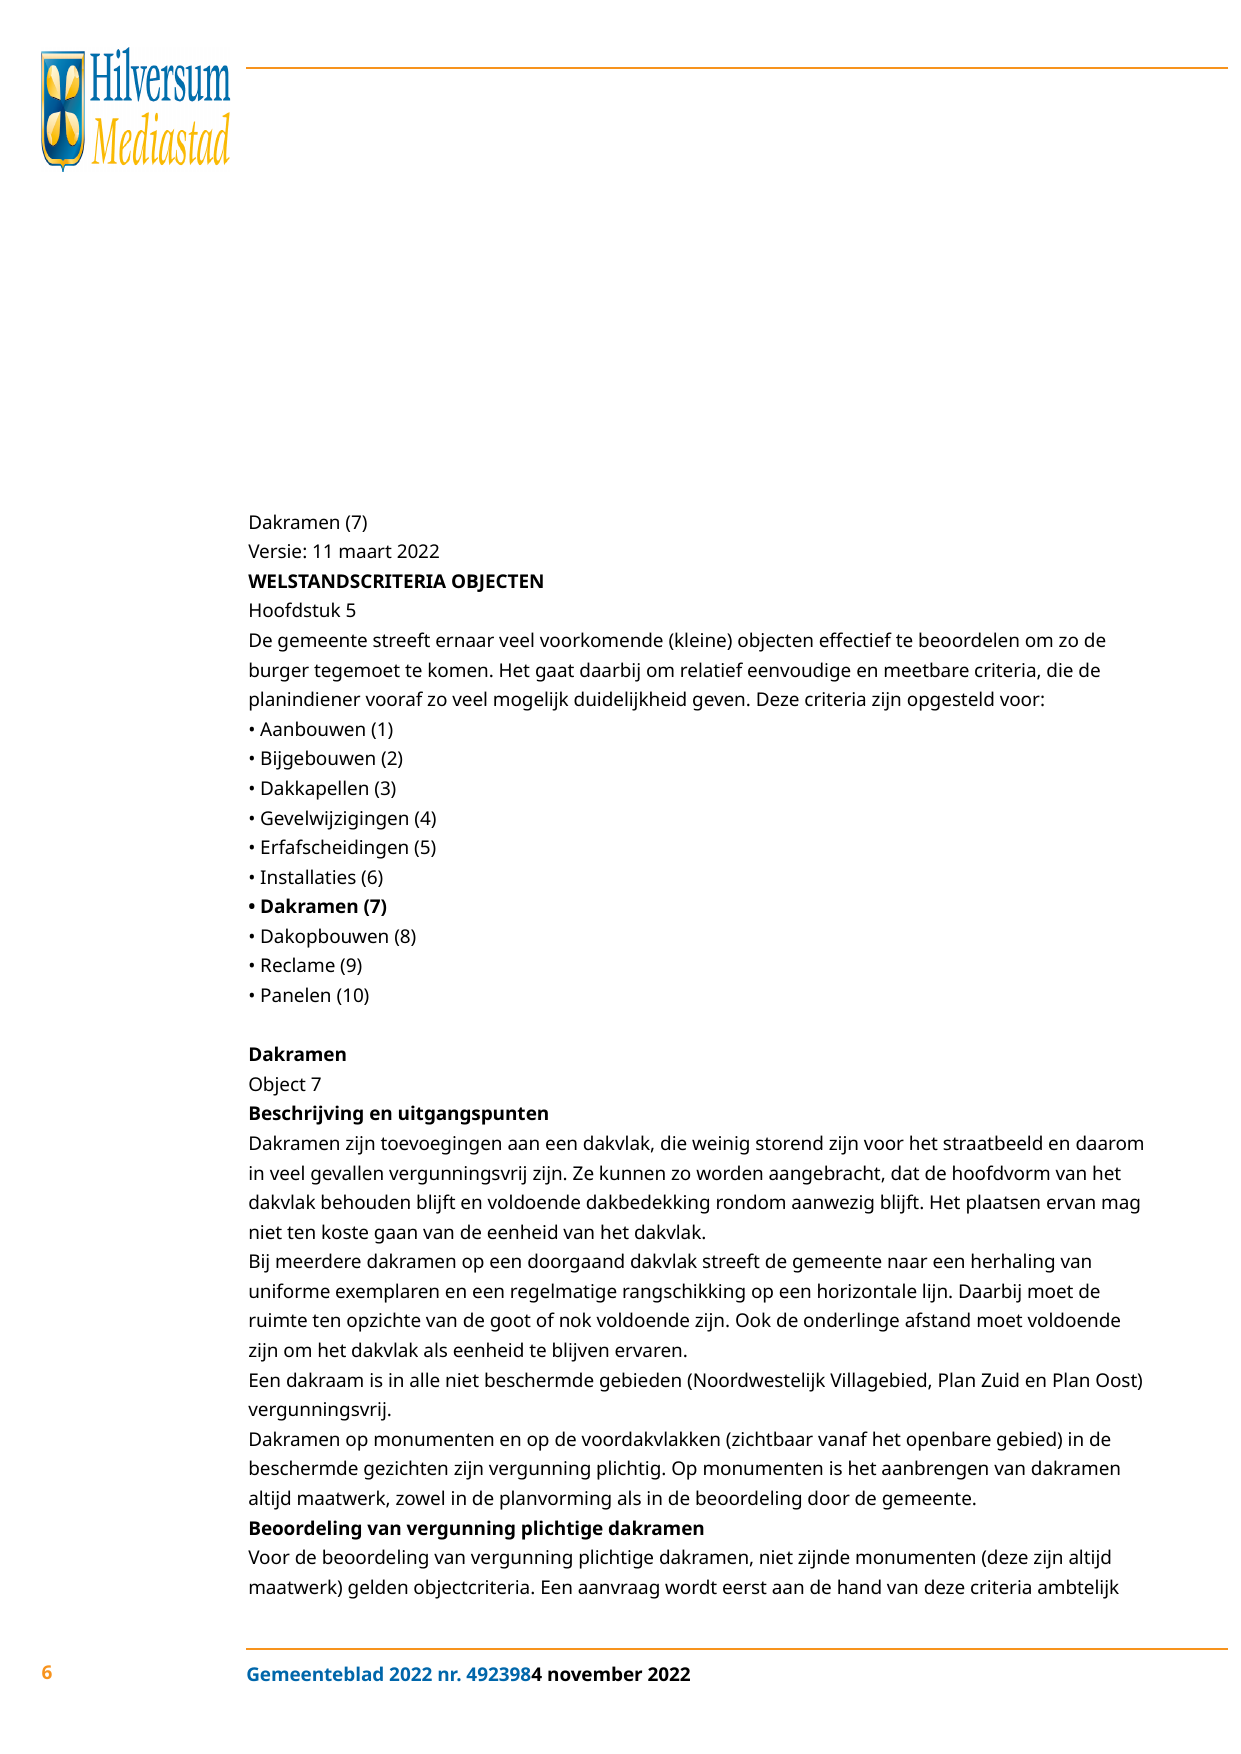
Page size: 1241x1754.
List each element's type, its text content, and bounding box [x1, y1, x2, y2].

text • Installaties (6) [248, 864, 1152, 890]
text • Dakramen (7) [248, 893, 1152, 919]
text WELSTANDSCRITERIA OBJECTEN [248, 568, 1152, 594]
text Dakramen op monumenten en op de voordakvlakken (zichtbaar vanaf het openbare gebied) in de beschermde gezichten zijn vergunning plichtig. Op monumenten is het aanbrengen van dakramen altijd maatwerk, zowel in de planvorming als in de beoordeling door de gemeente. [248, 1426, 1152, 1511]
text Dakramen zijn toevoegingen aan een dakvlak, die weinig storend zijn voor het straatbeeld en daarom in veel gevallen vergunningsvrij zijn. Ze kunnen zo worden aangebracht, dat de hoofdvorm van het dakvlak behouden blijft en voldoende dakbedekking rondom aanwezig blijft. Het plaatsen ervan mag niet ten koste gaan van de eenheid van het dakvlak. [248, 1130, 1152, 1245]
text Versie: 11 maart 2022 [248, 538, 1152, 564]
text Hoofdstuk 5 [248, 598, 1152, 623]
text Dakramen (7) [248, 509, 1152, 535]
text • Reclame (9) [248, 953, 1152, 978]
text • Erfafscheidingen (5) [248, 834, 1152, 860]
text • Gevelwijzigingen (4) [248, 805, 1152, 831]
text Dakramen [248, 1041, 1152, 1067]
text • Dakkapellen (3) [248, 775, 1152, 801]
text • Panelen (10) [248, 982, 1152, 1008]
text Beschrijving en uitgangspunten [248, 1101, 1152, 1126]
text • Bijgebouwen (2) [248, 746, 1152, 771]
text Object 7 [248, 1071, 1152, 1097]
text Voor de beoordeling van vergunning plichtige dakramen, niet zijnde monumenten (deze zijn altijd maatwerk) gelden objectcriteria. Een aanvraag wordt eerst aan de hand van deze criteria ambtelijk [248, 1544, 1152, 1600]
text Beoordeling van vergunning plichtige dakramen [248, 1515, 1152, 1541]
text Een dakraam is in alle niet beschermde gebieden (Noordwestelijk Villagebied, Plan Zuid en Plan Oost) vergunningsvrij. [248, 1367, 1152, 1422]
text • Dakopbouwen (8) [248, 923, 1152, 949]
text De gemeente streeft ernaar veel voorkomende (kleine) objecten effectief te beoordelen om zo de burger tegemoet te komen. Het gaat daarbij om relatief eenvoudige en meetbare criteria, die de planindiener vooraf zo veel mogelijk duidelijkheid geven. Deze criteria zijn opgesteld voor: [248, 627, 1152, 712]
text Bij meerdere dakramen op een doorgaand dakvlak streeft de gemeente naar een herhaling van uniforme exemplaren en een regelmatige rangschikking op een horizontale lijn. Daarbij moet de ruimte ten opzichte van de goot of nok voldoende zijn. Ook de onderlinge afstand moet voldoende zijn om het dakvlak als eenheid te blijven ervaren. [248, 1248, 1152, 1363]
picture [41, 47, 231, 172]
text • Aanbouwen (1) [248, 716, 1152, 742]
